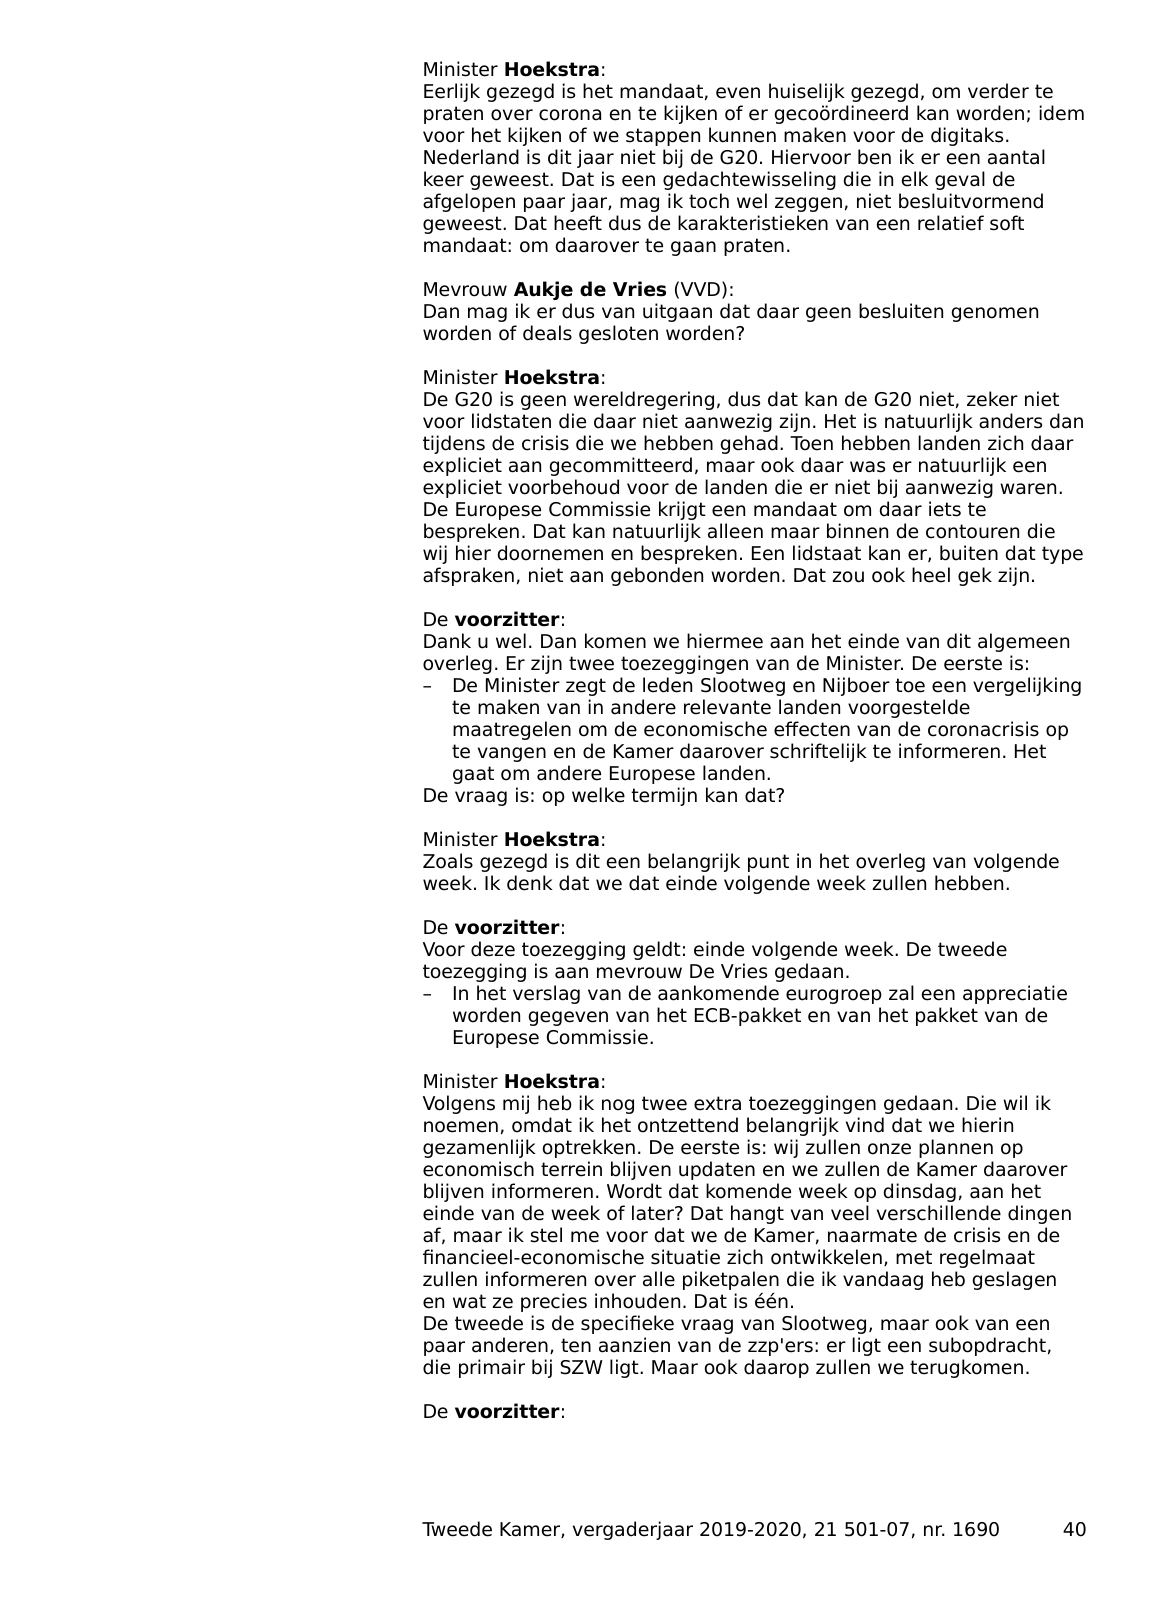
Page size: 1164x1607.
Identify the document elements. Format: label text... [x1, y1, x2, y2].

text De voorzitter: [422, 917, 1087, 939]
text Dank u wel. Dan komen we hiermee aan het einde van dit algemeen overleg. Er zijn twee toezeggingen van de Minister. De eerste is: [422, 631, 1087, 675]
text De vraag is: op welke termijn kan dat? [422, 785, 1087, 807]
text De voorzitter: [422, 1401, 1087, 1423]
text – De Minister zegt de leden Slootweg en Nijboer toe een vergelijking te maken van in andere relevante landen voorgestelde maatregelen om de economische effecten van de coronacrisis op te vangen en de Kamer daarover schriftelijk te informeren. Het gaat om andere Europese landen. [422, 675, 1087, 785]
text Dan mag ik er dus van uitgaan dat daar geen besluiten genomen worden of deals gesloten worden? [422, 301, 1087, 345]
text De G20 is geen wereldregering, dus dat kan de G20 niet, zeker niet voor lidstaten die daar niet aanwezig zijn. Het is natuurlijk anders dan tijdens de crisis die we hebben gehad. Toen hebben landen zich daar expliciet aan gecommitteerd, maar ook daar was er natuurlijk een expliciet voorbehoud voor de landen die er niet bij aanwezig waren. De Europese Commissie krijgt een mandaat om daar iets te bespreken. Dat kan natuurlijk alleen maar binnen de contouren die wij hier doornemen en bespreken. Een lidstaat kan er, buiten dat type afspraken, niet aan gebonden worden. Dat zou ook heel gek zijn. [422, 389, 1087, 587]
text Zoals gezegd is dit een belangrijk punt in het overleg van volgende week. Ik denk dat we dat einde volgende week zullen hebben. [422, 851, 1087, 895]
text Minister Hoekstra: [422, 829, 1087, 851]
text Voor deze toezegging geldt: einde volgende week. De tweede toezegging is aan mevrouw De Vries gedaan. [422, 939, 1087, 983]
text Minister Hoekstra: [422, 59, 1087, 81]
text – In het verslag van de aankomende eurogroep zal een appreciatie worden gegeven van het ECB-pakket en van het pakket van de Europese Commissie. [422, 983, 1087, 1049]
text Volgens mij heb ik nog twee extra toezeggingen gedaan. Die wil ik noemen, omdat ik het ontzettend belangrijk vind dat we hierin gezamenlijk optrekken. De eerste is: wij zullen onze plannen op economisch terrein blijven updaten en we zullen de Kamer daarover blijven informeren. Wordt dat komende week op dinsdag, aan het einde van de week of later? Dat hangt van veel verschillende dingen af, maar ik stel me voor dat we de Kamer, naarmate de crisis en de financieel-economische situatie zich ontwikkelen, met regelmaat zullen informeren over alle piketpalen die ik vandaag heb geslagen en wat ze precies inhouden. Dat is één. [422, 1093, 1087, 1313]
text De tweede is de specifieke vraag van Slootweg, maar ook van een paar anderen, ten aanzien van de zzp'ers: er ligt een subopdracht, die primair bij SZW ligt. Maar ook daarop zullen we terugkomen. [422, 1313, 1087, 1379]
text Eerlijk gezegd is het mandaat, even huiselijk gezegd, om verder te praten over corona en te kijken of er gecoördineerd kan worden; idem voor het kijken of we stappen kunnen maken voor de digitaks. Nederland is dit jaar niet bij de G20. Hiervoor ben ik er een aantal keer geweest. Dat is een gedachtewisseling die in elk geval de afgelopen paar jaar, mag ik toch wel zeggen, niet besluitvormend geweest. Dat heeft dus de karakteristieken van een relatief soft mandaat: om daarover te gaan praten. [422, 81, 1087, 257]
text Minister Hoekstra: [422, 367, 1087, 389]
text Mevrouw Aukje de Vries (VVD): [422, 279, 1087, 301]
text De voorzitter: [422, 609, 1087, 631]
text Minister Hoekstra: [422, 1071, 1087, 1093]
